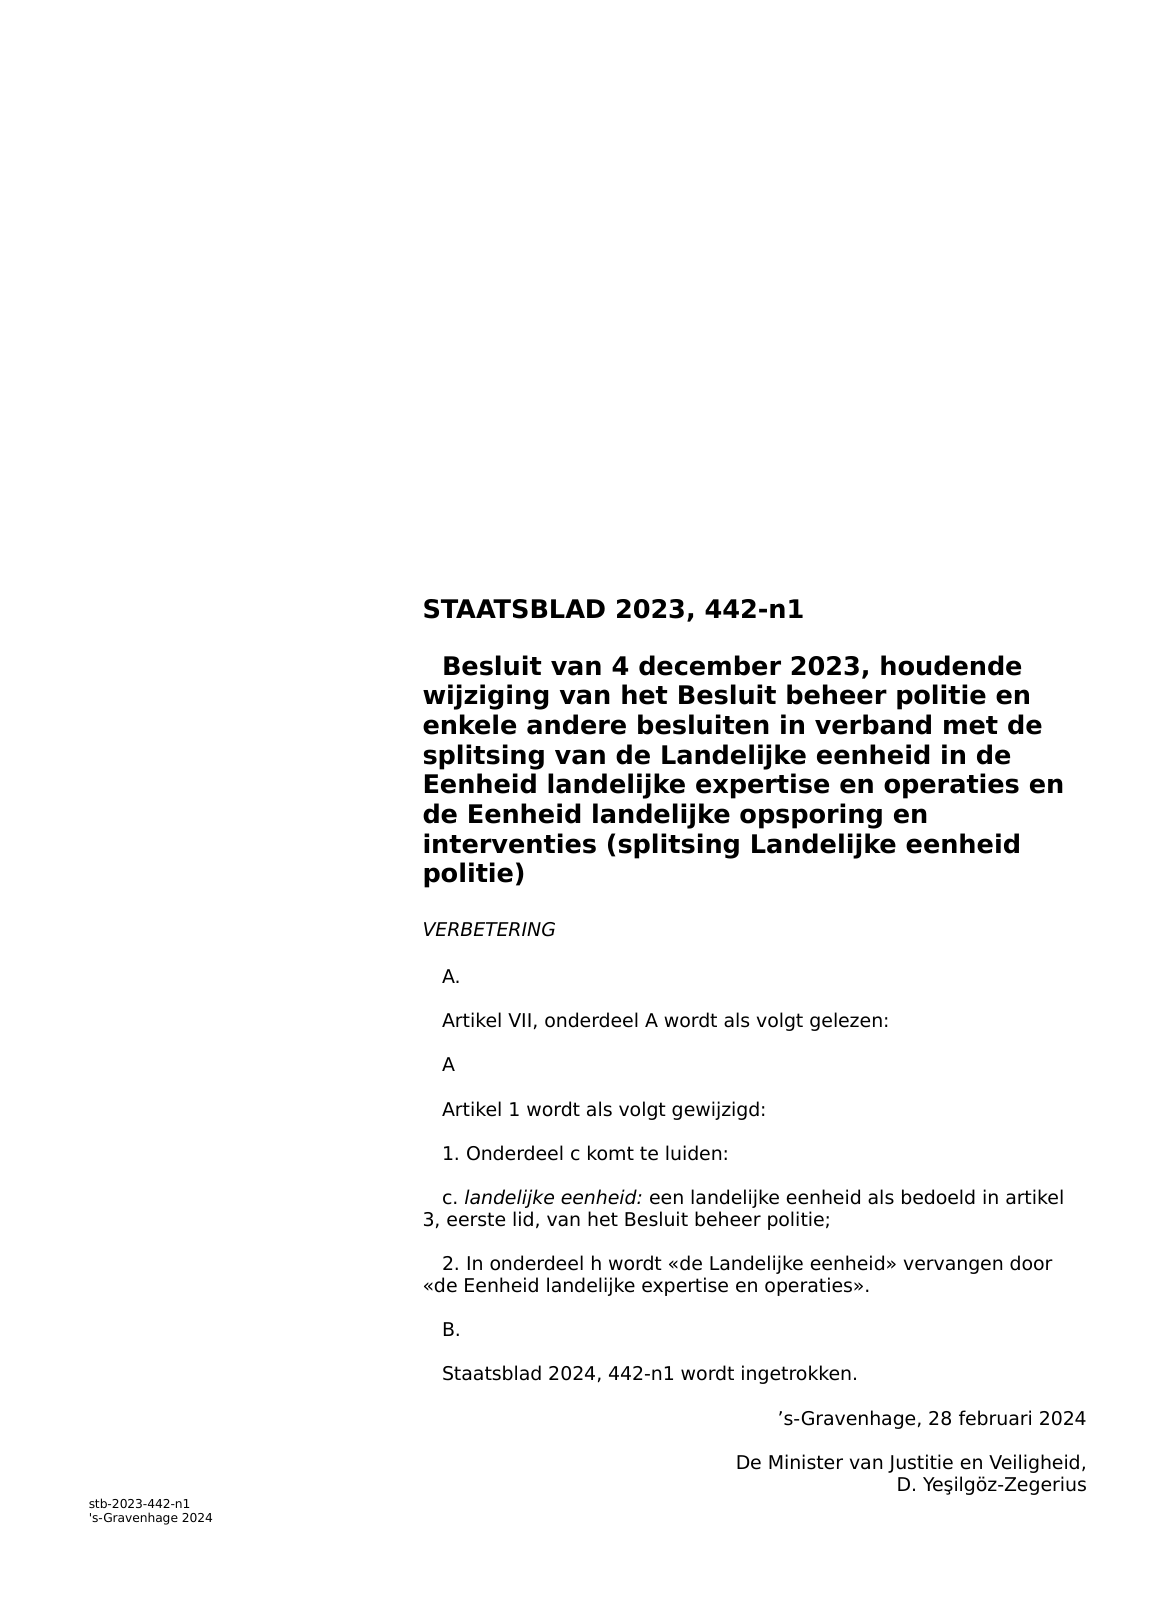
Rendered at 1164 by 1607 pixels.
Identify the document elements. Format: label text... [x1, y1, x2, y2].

text 1. Onderdeel c komt te luiden: [422, 1143, 1087, 1164]
text 2. In onderdeel h wordt «de Landelijke eenheid» vervangen door «de Eenheid landelijke expertise en operaties». [422, 1253, 1087, 1297]
subtitle VERBETERING [422, 919, 1087, 941]
text Staatsblad 2024, 442-n1 wordt ingetrokken. [422, 1363, 1087, 1385]
text Artikel VII, onderdeel A wordt als volgt gelezen: [422, 1010, 1087, 1032]
text A. [422, 966, 1087, 988]
subtitle STAATSBLAD 2023, 442-n1 [422, 595, 1087, 625]
text ’s-Gravenhage, 28 februari 2024 [422, 1407, 1087, 1429]
text De Minister van Justitie en Veiligheid, D. Yeşilgöz-Zegerius [422, 1452, 1087, 1496]
text Artikel 1 wordt als volgt gewijzigd: [422, 1098, 1087, 1120]
text stb-2023-442-n1 [88, 1497, 323, 1511]
text Besluit van 4 december 2023, houdende wijziging van het Besluit beheer politie en enkele andere besluiten in verband met de splitsing van de Landelijke eenheid in de Eenheid landelijke expertise en operaties en de Eenheid landelijke opsporing en interventies (splitsing Landelijke eenheid politie) [422, 651, 1087, 889]
text c. landelijke eenheid: een landelijke eenheid als bedoeld in artikel 3, eerste lid, van het Besluit beheer politie; [422, 1187, 1087, 1231]
text 's-Gravenhage 2024 [88, 1511, 323, 1525]
text A [422, 1054, 1087, 1076]
text B. [422, 1319, 1087, 1341]
